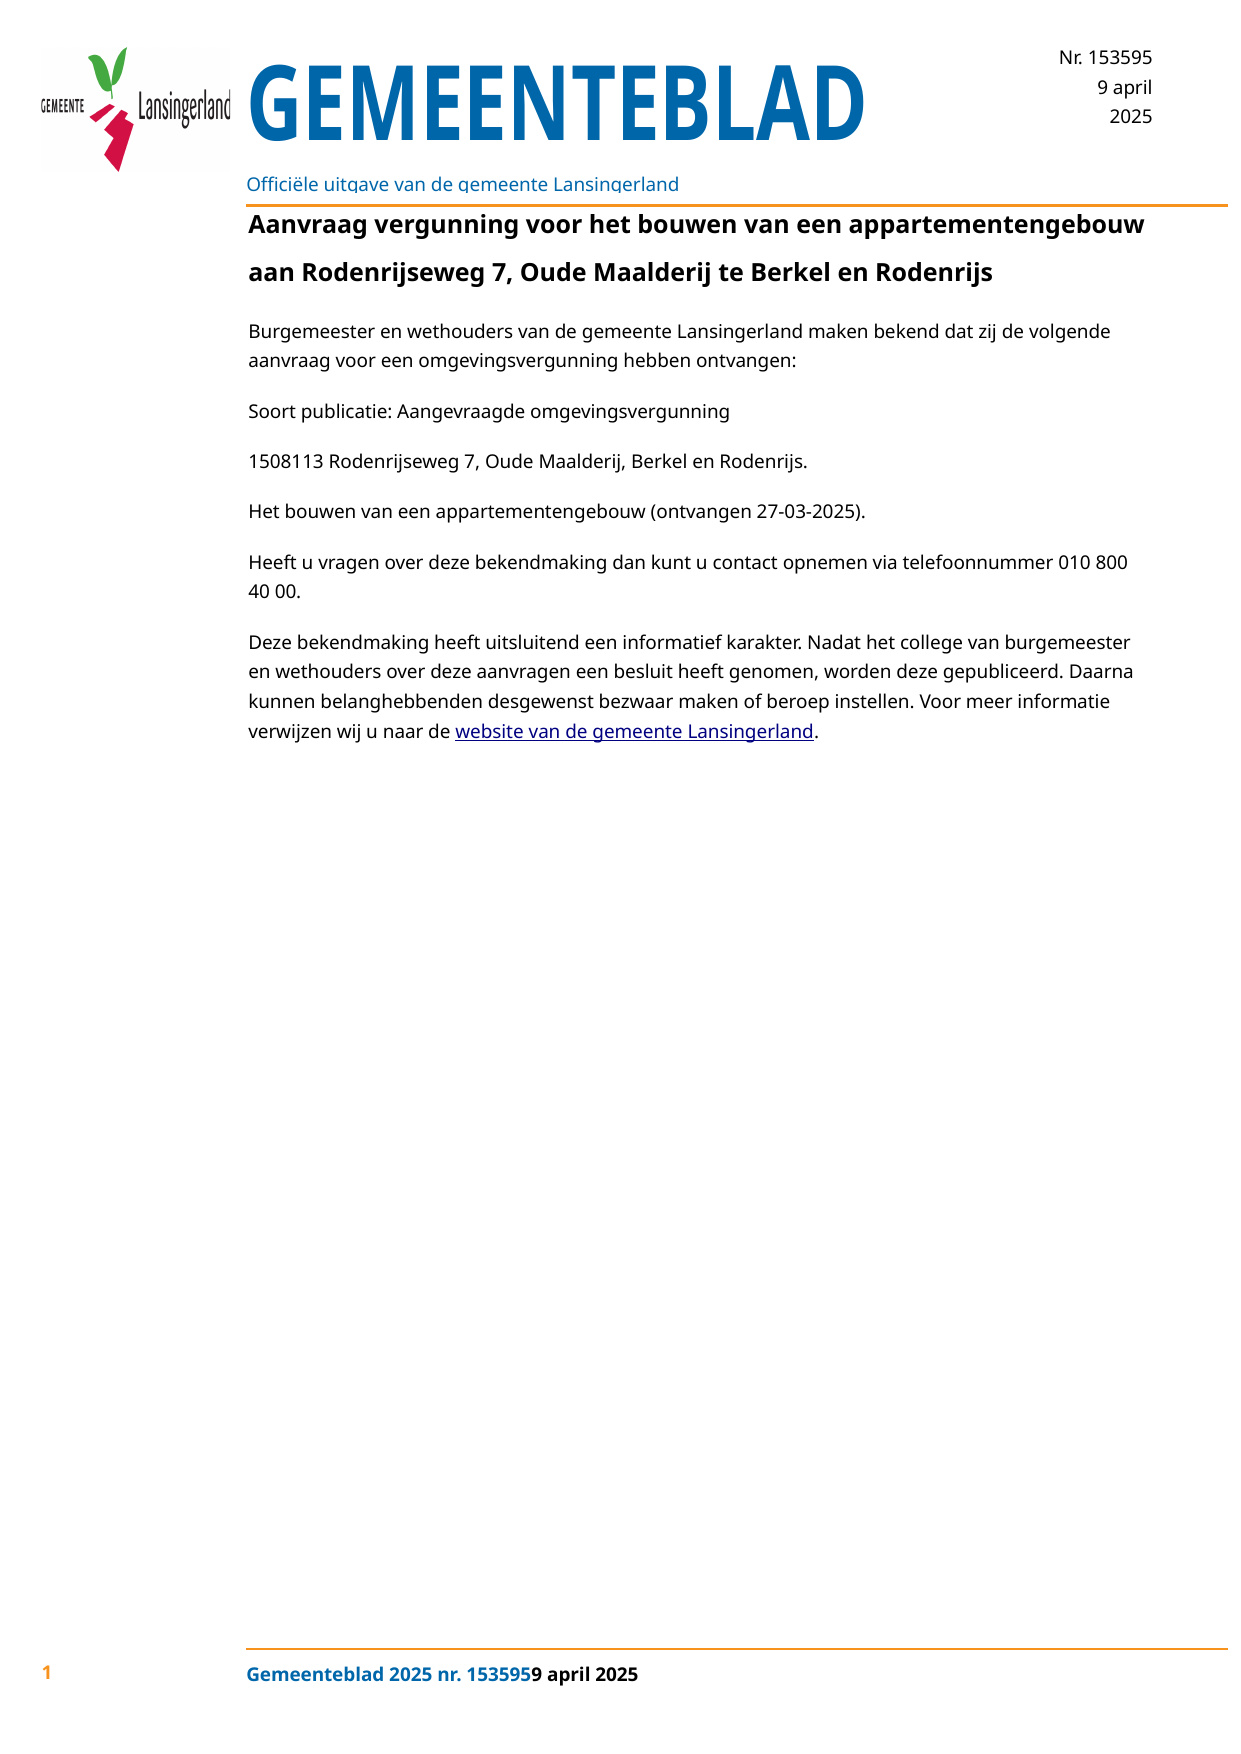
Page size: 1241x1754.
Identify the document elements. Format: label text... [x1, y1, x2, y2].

text Soort publicatie: Aangevraagde omgevingsvergunning [248, 398, 1152, 424]
text Het bouwen van een appartementengebouw (ontvangen 27-03-2025). [248, 499, 1152, 524]
text Burgemeester en wethouders van de gemeente Lansingerland maken bekend dat zij de volgende aanvraag voor een omgevingsvergunning hebben ontvangen: [248, 318, 1152, 373]
text 1508113 Rodenrijseweg 7, Oude Maalderij, Berkel en Rodenrijs. [248, 448, 1152, 474]
picture [41, 47, 231, 172]
text Deze bekendmaking heeft uitsluitend een informatief karakter. Nadat het college van burgemeester en wethouders over deze aanvragen een besluit heeft genomen, worden deze gepubliceerd. Daarna kunnen belanghebbenden desgewenst bezwaar maken of beroep instellen. Voor meer informatie verwijzen wij u naar de website van de gemeente Lansingerland. [248, 629, 1152, 744]
text Heeft u vragen over deze bekendmaking dan kunt u contact opnemen via telefoonnummer 010 800 40 00. [248, 549, 1152, 604]
text Aanvraag vergunning voor het bouwen van een appartementengebouw aan Rodenrijseweg 7, Oude Maalderij te Berkel en Rodenrijs [248, 207, 1152, 288]
